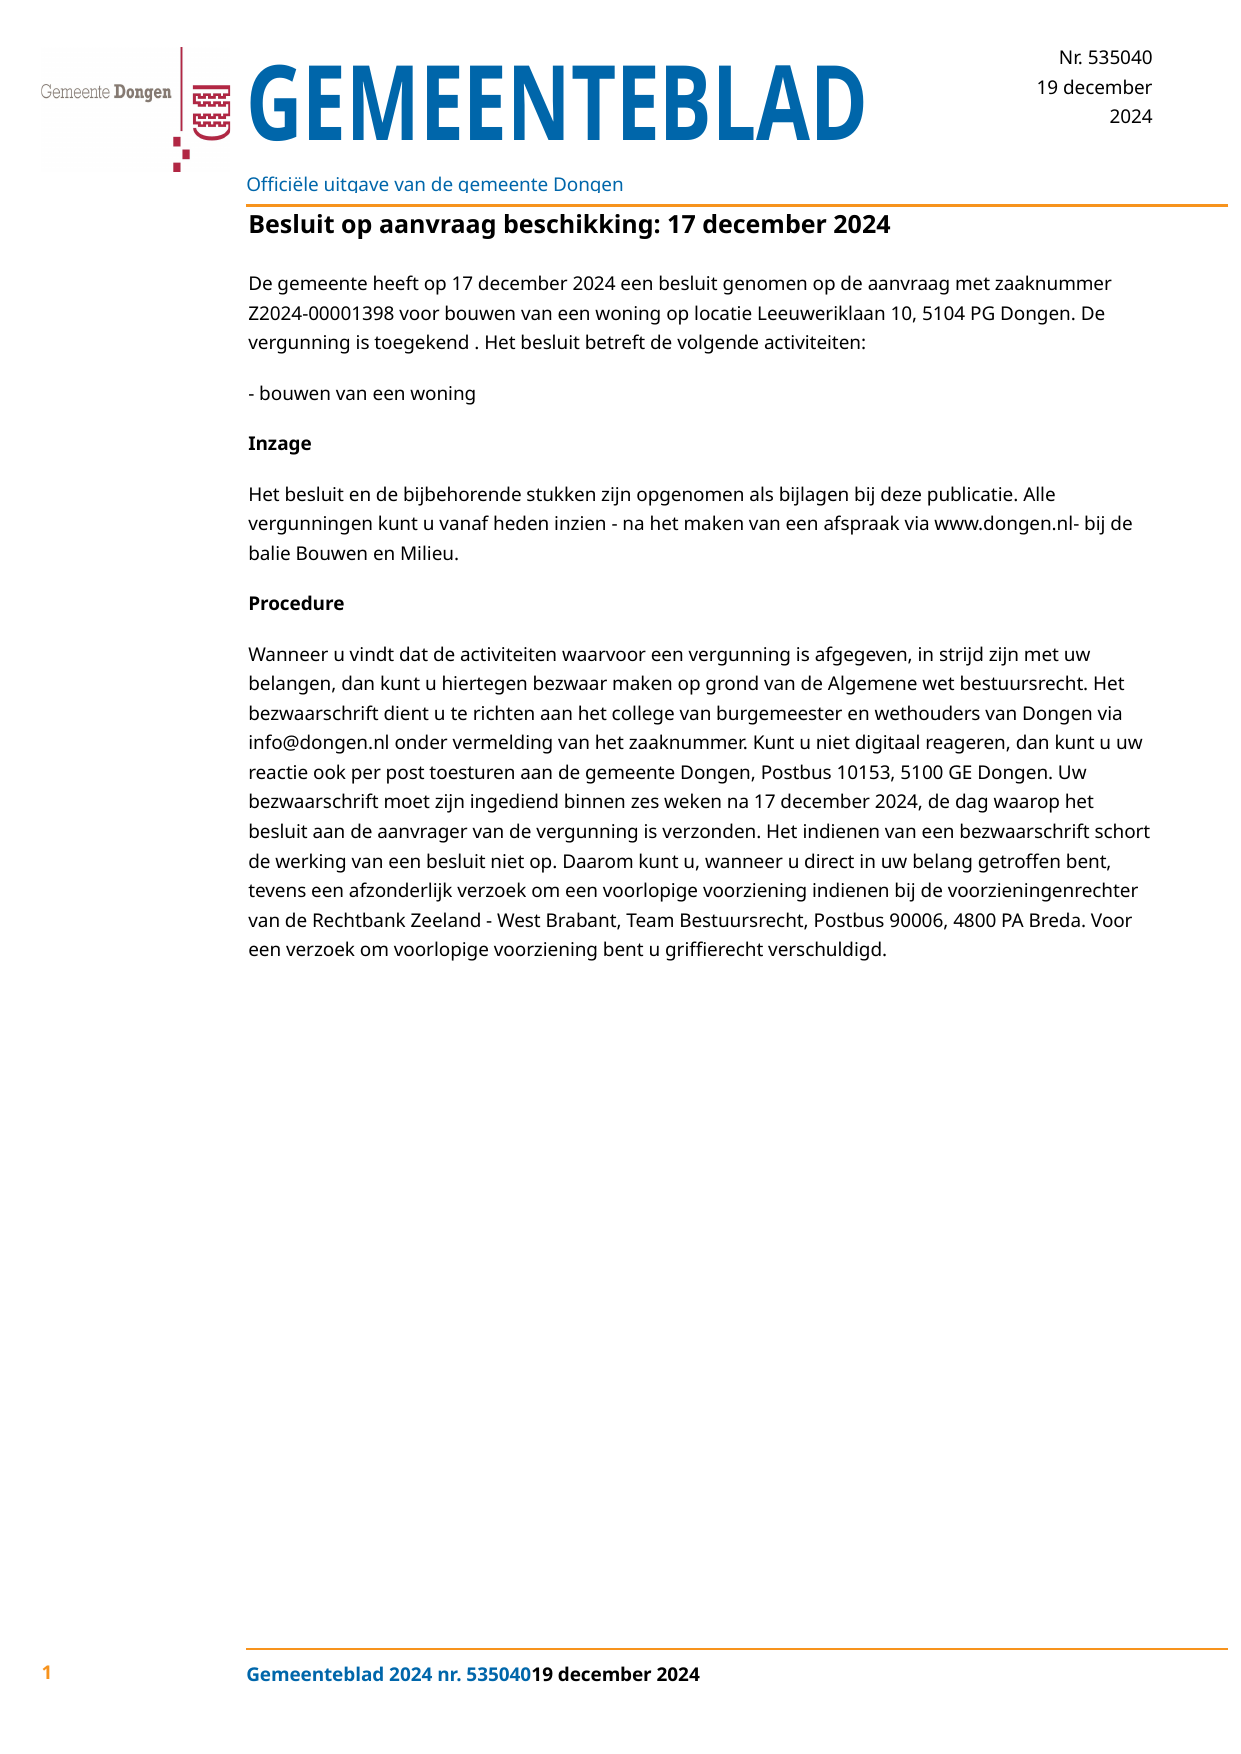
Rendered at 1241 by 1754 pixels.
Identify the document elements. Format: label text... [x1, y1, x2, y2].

text Inzage [248, 430, 1152, 456]
text Het besluit en de bijbehorende stukken zijn opgenomen als bijlagen bij deze publicatie. Alle vergunningen kunt u vanaf heden inzien - na het maken van een afspraak via www.dongen.nl- bij de balie Bouwen en Milieu. [248, 481, 1152, 566]
text Wanneer u vindt dat de activiteiten waarvoor een vergunning is afgegeven, in strijd zijn met uw belangen, dan kunt u hiertegen bezwaar maken op grond van de Algemene wet bestuursrecht. Het bezwaarschrift dient u te richten aan het college van burgemeester en wethouders van Dongen via info@dongen.nl onder vermelding van het zaaknummer. Kunt u niet digitaal reageren, dan kunt u uw reactie ook per post toesturen aan de gemeente Dongen, Postbus 10153, 5100 GE Dongen. Uw bezwaarschrift moet zijn ingediend binnen zes weken na 17 december 2024, de dag waarop het besluit aan de aanvrager van de vergunning is verzonden. Het indienen van een bezwaarschrift schort de werking van een besluit niet op. Daarom kunt u, wanneer u direct in uw belang getroffen bent, tevens een afzonderlijk verzoek om een voorlopige voorziening indienen bij de voorzieningenrechter van de Rechtbank Zeeland - West Brabant, Team Bestuursrecht, Postbus 90006, 4800 PA Breda. Voor een verzoek om voorlopige voorziening bent u griffierecht verschuldigd. [248, 641, 1152, 962]
text Procedure [248, 590, 1152, 616]
text Besluit op aanvraag beschikking: 17 december 2024 [248, 207, 1152, 241]
text - bouwen van een woning [248, 380, 1152, 406]
picture [41, 47, 231, 172]
text De gemeente heeft op 17 december 2024 een besluit genomen op de aanvraag met zaaknummer Z2024-00001398 voor bouwen van een woning op locatie Leeuweriklaan 10, 5104 PG Dongen. De vergunning is toegekend . Het besluit betreft de volgende activiteiten: [248, 270, 1152, 355]
